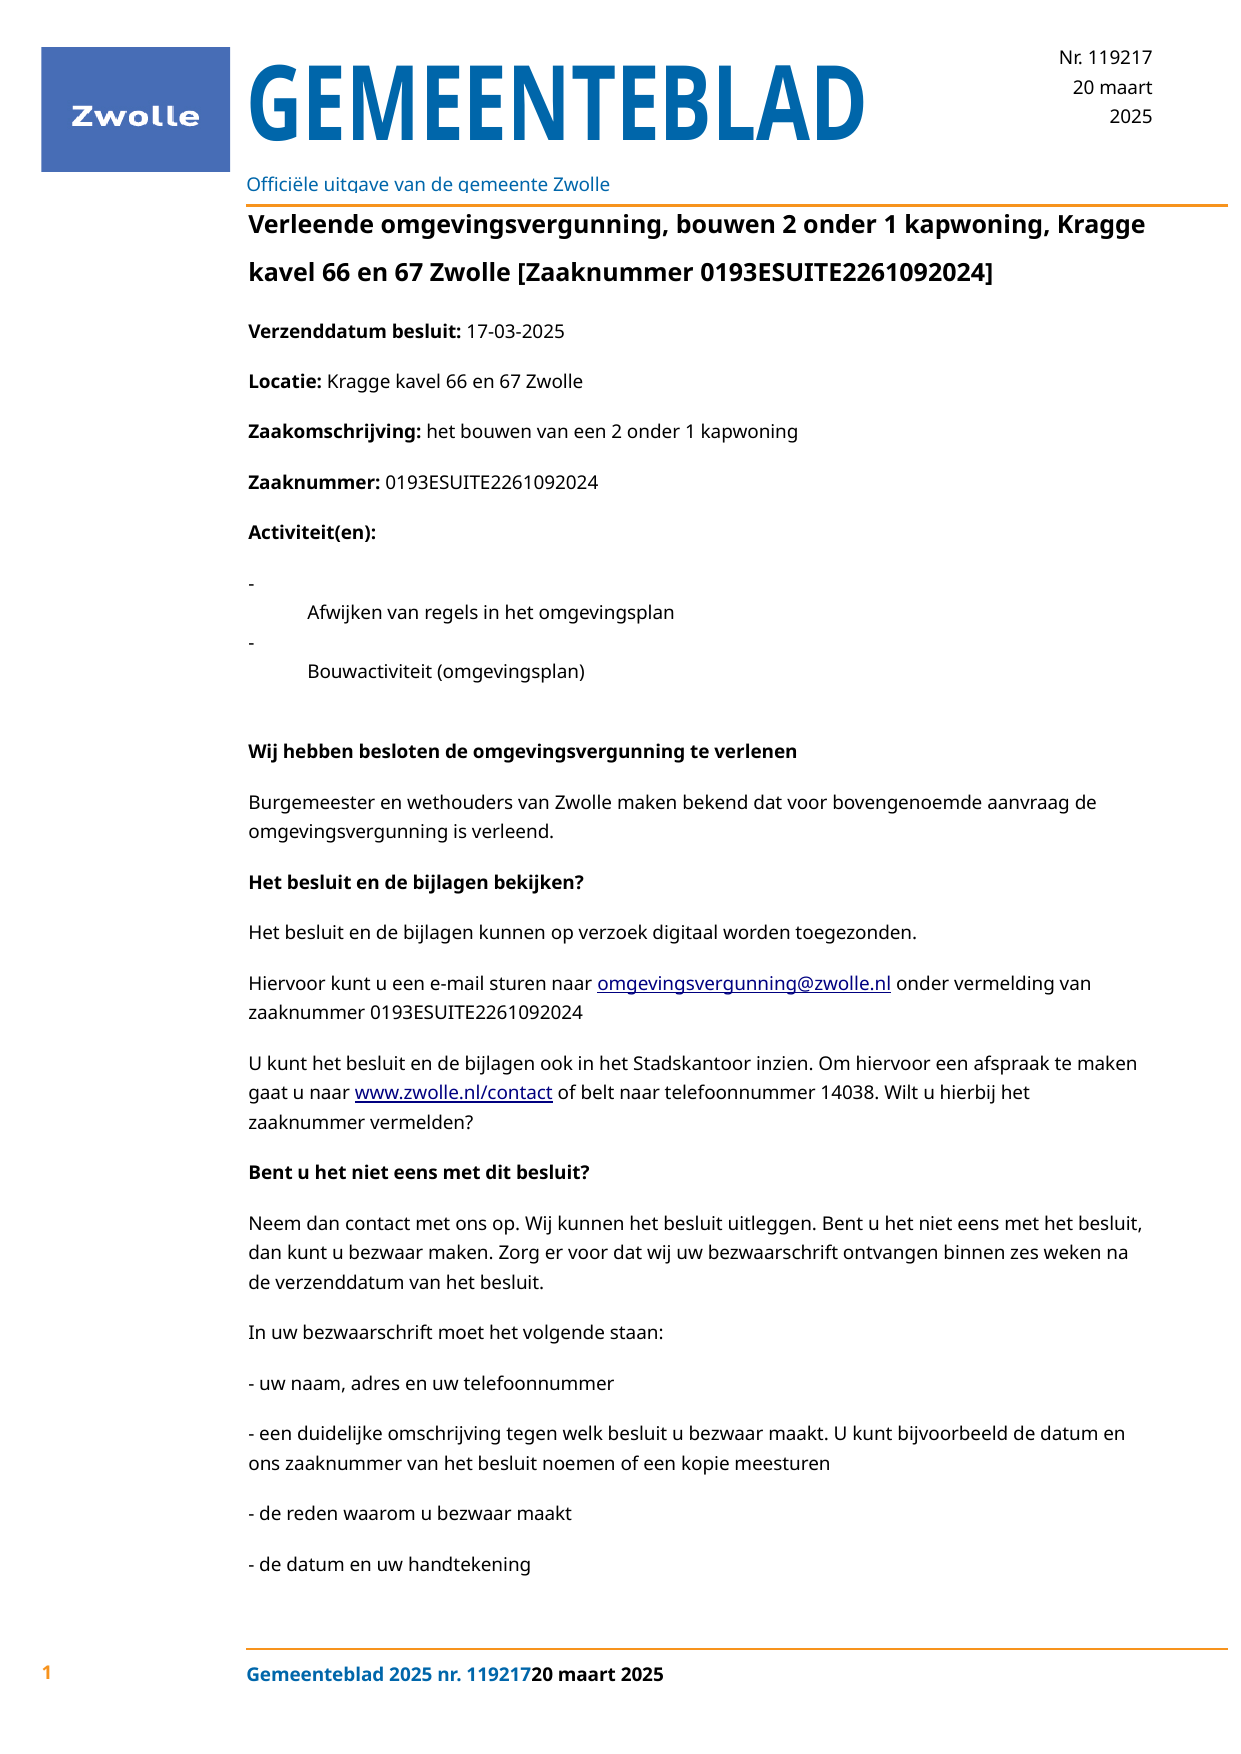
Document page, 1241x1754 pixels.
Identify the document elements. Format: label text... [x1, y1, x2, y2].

text Het besluit en de bijlagen bekijken? [248, 869, 1152, 895]
text Hiervoor kunt u een e-mail sturen naar omgevingsvergunning@zwolle.nl onder vermelding van zaaknummer 0193ESUITE2261092024 [248, 970, 1152, 1025]
text U kunt het besluit en de bijlagen ook in het Stadskantoor inzien. Om hiervoor een afspraak te maken gaat u naar www.zwolle.nl/contact of belt naar telefoonnummer 14038. Wilt u hierbij het zaaknummer vermelden? [248, 1050, 1152, 1135]
text Burgemeester en wethouders van Zwolle maken bekend dat voor bovengenoemde aanvraag de omgevingsvergunning is verleend. [248, 789, 1152, 844]
text - een duidelijke omschrijving tegen welk besluit u bezwaar maakt. U kunt bijvoorbeeld de datum en ons zaaknummer van het besluit noemen of een kopie meesturen [248, 1420, 1152, 1476]
text In uw bezwaarschrift moet het volgende staan: [248, 1319, 1152, 1345]
text Het besluit en de bijlagen kunnen op verzoek digitaal worden toegezonden. [248, 919, 1152, 945]
list Bouwactiviteit (omgevingsplan) [248, 659, 1152, 684]
text Neem dan contact met ons op. Wij kunnen het besluit uitleggen. Bent u het niet eens met het besluit, dan kunt u bezwaar maken. Zorg er voor dat wij uw bezwaarschrift ontvangen binnen zes weken na de verzenddatum van het besluit. [248, 1210, 1152, 1295]
text Verleende omgevingsvergunning, bouwen 2 onder 1 kapwoning, Kragge kavel 66 en 67 Zwolle [Zaaknummer 0193ESUITE2261092024] [248, 207, 1152, 288]
text - de reden waarom u bezwaar maakt [248, 1500, 1152, 1526]
text Activiteit(en): [248, 519, 1152, 545]
text Wij hebben besloten de omgevingsvergunning te verlenen [248, 739, 1152, 764]
text Bent u het niet eens met dit besluit? [248, 1159, 1152, 1185]
text Locatie: Kragge kavel 66 en 67 Zwolle [248, 368, 1152, 394]
text Zaakomschrijving: het bouwen van een 2 onder 1 kapwoning [248, 419, 1152, 444]
list Afwijken van regels in het omgevingsplan [248, 599, 1152, 625]
text - de datum en uw handtekening [248, 1551, 1152, 1577]
text - uw naam, adres en uw telefoonnummer [248, 1370, 1152, 1396]
text Zaaknummer: 0193ESUITE2261092024 [248, 469, 1152, 495]
picture [41, 47, 231, 172]
text Verzenddatum besluit: 17-03-2025 [248, 318, 1152, 344]
